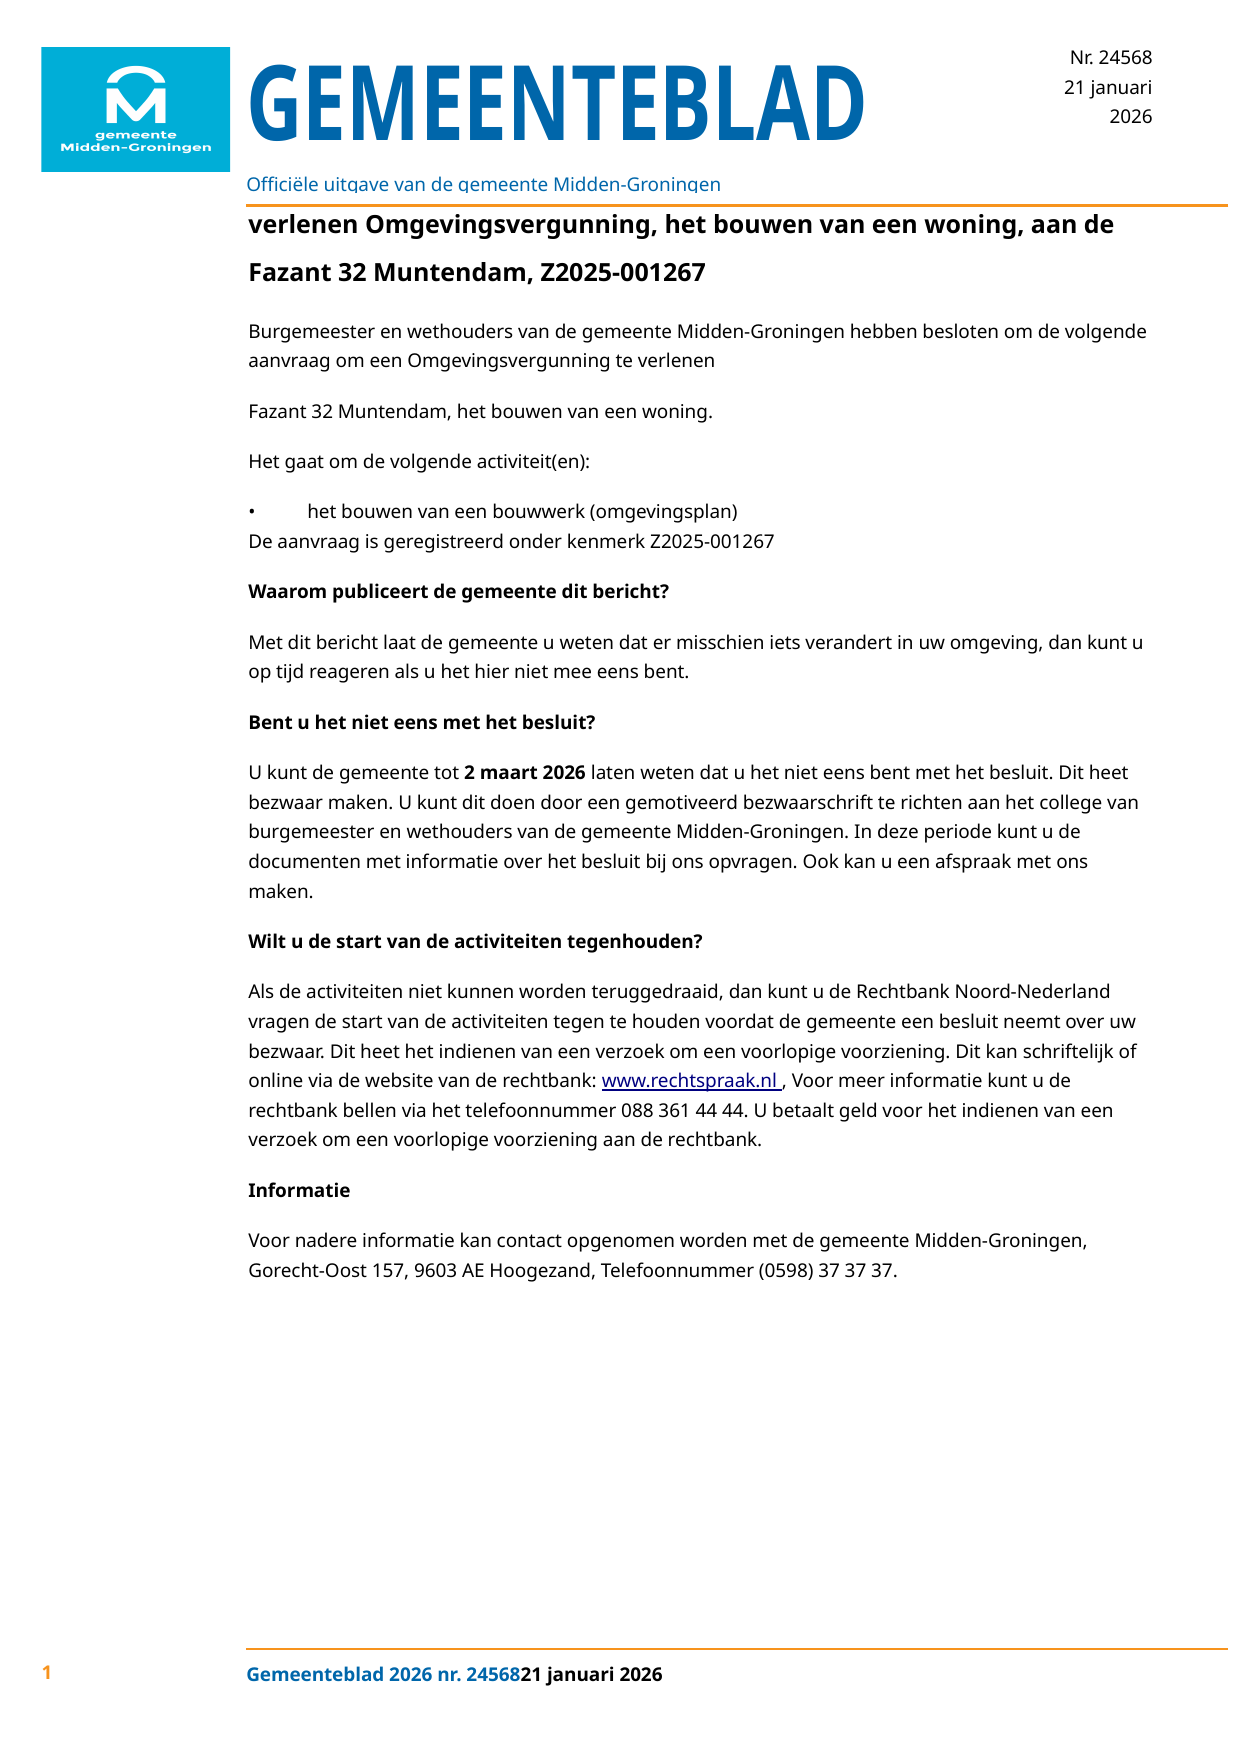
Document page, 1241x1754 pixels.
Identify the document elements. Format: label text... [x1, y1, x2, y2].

text Informatie [248, 1177, 1152, 1203]
text Fazant 32 Muntendam, het bouwen van een woning. [248, 398, 1152, 424]
text U kunt de gemeente tot 2 maart 2026 laten weten dat u het niet eens bent met het besluit. Dit heet bezwaar maken. U kunt dit doen door een gemotiveerd bezwaarschrift te richten aan het college van burgemeester en wethouders van de gemeente Midden-Groningen. In deze periode kunt u de documenten met informatie over het besluit bij ons opvragen. Ook kan u een afspraak met ons maken. [248, 759, 1152, 904]
text Burgemeester en wethouders van de gemeente Midden-Groningen hebben besloten om de volgende aanvraag om een Omgevingsvergunning te verlenen [248, 318, 1152, 373]
list het bouwen van een bouwwerk (omgevingsplan) [248, 499, 1152, 524]
text Bent u het niet eens met het besluit? [248, 709, 1152, 735]
text Wilt u de start van de activiteiten tegenhouden? [248, 928, 1152, 954]
picture [108, 66, 164, 82]
text Met dit bericht laat de gemeente u weten dat er misschien iets verandert in uw omgeving, dan kunt u op tijd reageren als u het hier niet mee eens bent. [248, 629, 1152, 684]
picture [184, 146, 190, 153]
picture [107, 89, 165, 122]
text De aanvraag is geregistreerd onder kenmerk Z2025-001267 [248, 528, 1152, 554]
text Voor nadere informatie kan contact opgenomen worden met de gemeente Midden-Groningen, Gorecht-Oost 157, 9603 AE Hoogezand, Telefoonnummer (0598) 37 37 37. [248, 1227, 1152, 1283]
text Waarom publiceert de gemeente dit bericht? [248, 579, 1152, 604]
text Het gaat om de volgende activiteit(en): [248, 448, 1152, 474]
text verlenen Omgevingsvergunning, het bouwen van een woning, aan de Fazant 32 Muntendam, Z2025-001267 [248, 207, 1152, 288]
text Als de activiteiten niet kunnen worden teruggedraaid, dan kunt u de Rechtbank Noord-Nederland vragen de start van de activiteiten tegen te houden voordat de gemeente een besluit neemt over uw bezwaar. Dit heet het indienen van een verzoek om een voorlopige voorziening. Dit kan schriftelijk of online via de website van de rechtbank: www.rechtspraak.nl , Voor meer informatie kunt u de rechtbank bellen via het telefoonnummer 088 361 44 44. U betaalt geld voor het indienen van een verzoek om een voorlopige voorziening aan de rechtbank. [248, 979, 1152, 1152]
